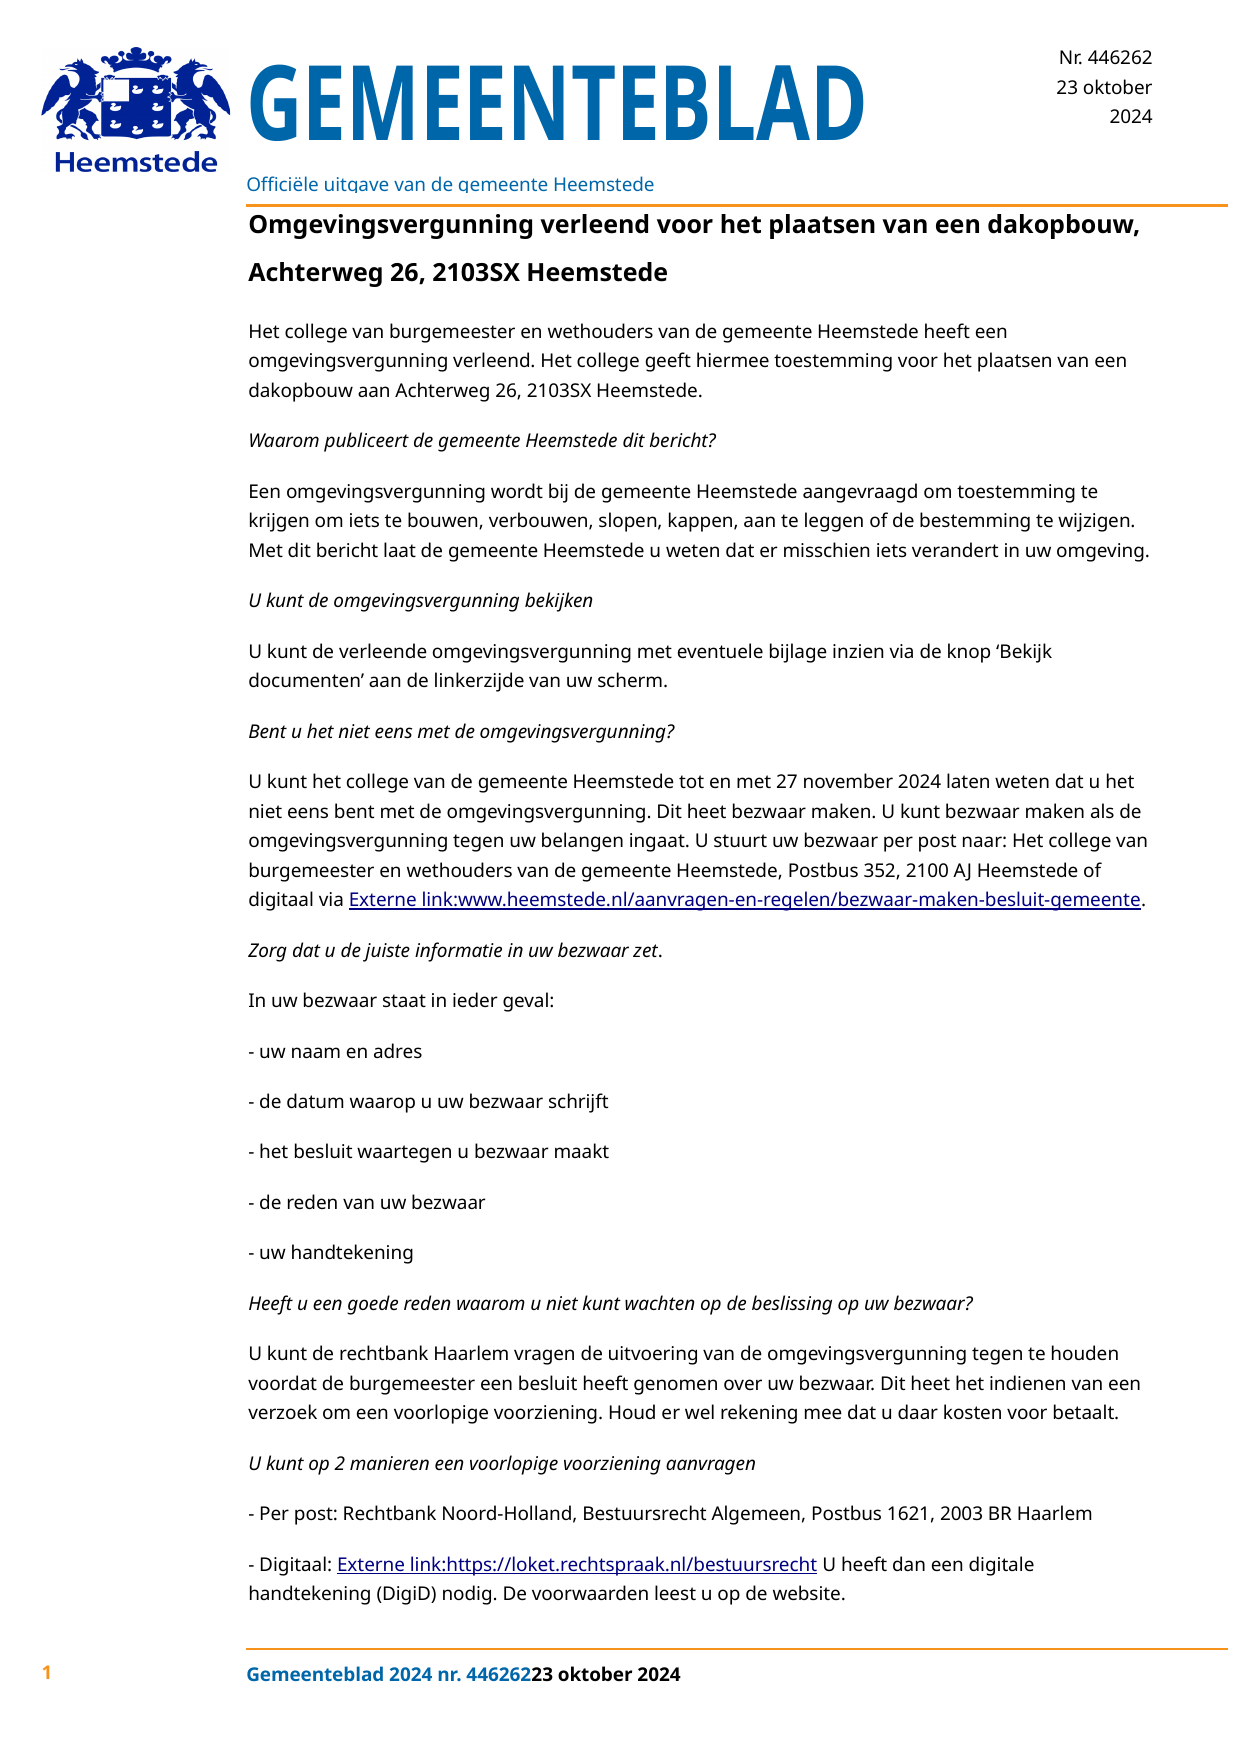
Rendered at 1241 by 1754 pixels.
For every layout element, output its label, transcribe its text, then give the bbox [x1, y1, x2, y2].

text Waarom publiceert de gemeente Heemstede dit bericht? [248, 427, 1152, 453]
text Omgevingsvergunning verleend voor het plaatsen van een dakopbouw, Achterweg 26, 2103SX Heemstede [248, 207, 1152, 288]
text Bent u het niet eens met de omgevingsvergunning? [248, 718, 1152, 744]
text - Per post: Rechtbank Noord-Holland, Bestuursrecht Algemeen, Postbus 1621, 2003 BR Haarlem [248, 1500, 1152, 1526]
text Heeft u een goede reden waarom u niet kunt wachten op de beslissing op uw bezwaar? [248, 1290, 1152, 1316]
text U kunt het college van de gemeente Heemstede tot en met 27 november 2024 laten weten dat u het niet eens bent met de omgevingsvergunning. Dit heet bezwaar maken. U kunt bezwaar maken als de omgevingsvergunning tegen uw belangen ingaat. U stuurt uw bezwaar per post naar: Het college van burgemeester en wethouders van de gemeente Heemstede, Postbus 352, 2100 AJ Heemstede of digitaal via Externe link:www.heemstede.nl/aanvragen-en-regelen/bezwaar-maken-besluit-gemeente. [248, 768, 1152, 912]
text - de reden van uw bezwaar [248, 1189, 1152, 1215]
text U kunt de rechtbank Haarlem vragen de uitvoering van de omgevingsvergunning tegen te houden voordat de burgemeester een besluit heeft genomen over uw bezwaar. Dit heet het indienen van een verzoek om een voorlopige voorziening. Houd er wel rekening mee dat u daar kosten voor betaalt. [248, 1340, 1152, 1425]
text - de datum waarop u uw bezwaar schrijft [248, 1088, 1152, 1114]
picture [41, 47, 231, 172]
text Het college van burgemeester en wethouders van de gemeente Heemstede heeft een omgevingsvergunning verleend. Het college geeft hiermee toestemming voor het plaatsen van een dakopbouw aan Achterweg 26, 2103SX Heemstede. [248, 318, 1152, 403]
text In uw bezwaar staat in ieder geval: [248, 987, 1152, 1013]
text - uw handtekening [248, 1239, 1152, 1265]
text Een omgevingsvergunning wordt bij de gemeente Heemstede aangevraagd om toestemming te krijgen om iets te bouwen, verbouwen, slopen, kappen, aan te leggen of de bestemming te wijzigen. Met dit bericht laat de gemeente Heemstede u weten dat er misschien iets verandert in uw omgeving. [248, 478, 1152, 563]
text - het besluit waartegen u bezwaar maakt [248, 1139, 1152, 1164]
text - Digitaal: Externe link:https://loket.rechtspraak.nl/bestuursrecht U heeft dan een digitale handtekening (DigiD) nodig. De voorwaarden leest u op de website. [248, 1551, 1152, 1606]
text U kunt de omgevingsvergunning bekijken [248, 587, 1152, 613]
text - uw naam en adres [248, 1038, 1152, 1064]
text U kunt op 2 manieren een voorlopige voorziening aanvragen [248, 1450, 1152, 1476]
text Zorg dat u de juiste informatie in uw bezwaar zet. [248, 937, 1152, 963]
text U kunt de verleende omgevingsvergunning met eventuele bijlage inzien via de knop ‘Bekijk documenten’ aan de linkerzijde van uw scherm. [248, 638, 1152, 693]
